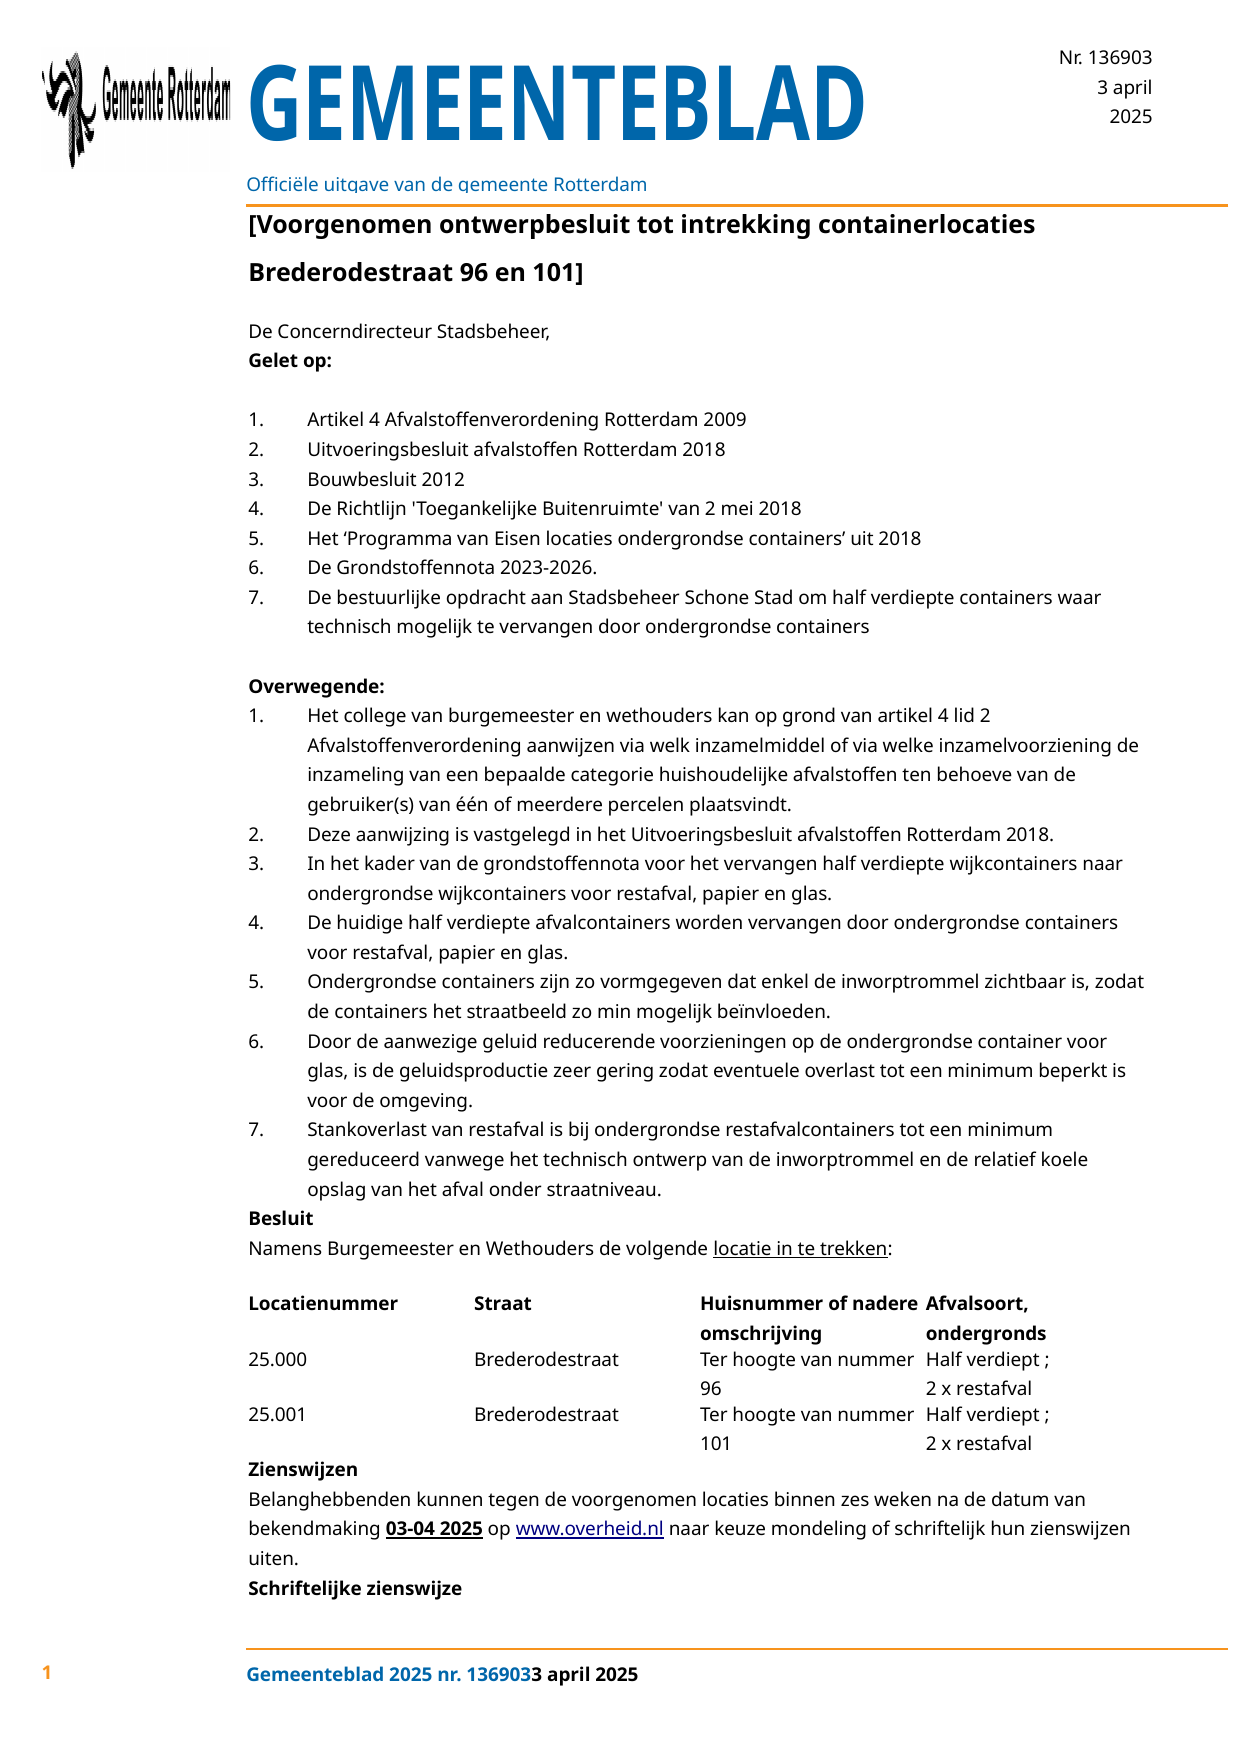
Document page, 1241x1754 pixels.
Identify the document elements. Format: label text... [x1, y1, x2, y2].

table_header Straat [474, 1290, 700, 1346]
list Stankoverlast van restafval is bij ondergrondse restafvalcontainers tot een minimum gereduceerd vanwege het technisch ontwerp van de inworptrommel en de relatief koele opslag van het afval onder straatniveau. [248, 1117, 1152, 1202]
list In het kader van de grondstoffennota voor het vervangen half verdiepte wijkcontainers naar ondergrondse wijkcontainers voor restafval, papier en glas. [248, 850, 1152, 906]
list Artikel 4 Afvalstoffenverordening Rotterdam 2009 [248, 407, 1152, 432]
list De huidige half verdiepte afvalcontainers worden vervangen door ondergrondse containers voor restafval, papier en glas. [248, 909, 1152, 965]
list Bouwbesluit 2012 [248, 466, 1152, 492]
text Schriftelijke zienswijze [248, 1575, 1152, 1601]
table_header Locatienummer [248, 1290, 474, 1346]
text Namens Burgemeester en Wethouders de volgende locatie in te trekken: [248, 1235, 1152, 1261]
text De Concerndirecteur Stadsbeheer, [248, 318, 1152, 344]
table_cell Half verdiept ; 2 x restafval [926, 1401, 1152, 1456]
list Uitvoeringsbesluit afvalstoffen Rotterdam 2018 [248, 436, 1152, 462]
table_header Huisnummer of nadere omschrijving [700, 1290, 926, 1346]
list Het college van burgemeester en wethouders kan op grond van artikel 4 lid 2 Afvalstoffenverordening aanwijzen via welk inzamelmiddel of via welke inzamelvoorziening de inzameling van een bepaalde categorie huishoudelijke afvalstoffen ten behoeve van de gebruiker(s) van één of meerdere percelen plaatsvindt. [248, 702, 1152, 817]
table_cell Ter hoogte van nummer 101 [700, 1401, 926, 1456]
table_cell Half verdiept ; 2 x restafval [926, 1346, 1152, 1401]
list Door de aanwezige geluid reducerende voorzieningen op de ondergrondse container voor glas, is de geluidsproductie zeer gering zodat eventuele overlast tot een minimum beperkt is voor de omgeving. [248, 1028, 1152, 1113]
list Deze aanwijzing is vastgelegd in het Uitvoeringsbesluit afvalstoffen Rotterdam 2018. [248, 821, 1152, 847]
list Ondergrondse containers zijn zo vormgegeven dat enkel de inworptrommel zichtbaar is, zodat de containers het straatbeeld zo min mogelijk beïnvloeden. [248, 969, 1152, 1024]
table_cell 25.000 [248, 1346, 474, 1401]
text [Voorgenomen ontwerpbesluit tot intrekking containerlocaties Brederodestraat 96 en 101] [248, 207, 1152, 288]
table_cell Brederodestraat [474, 1346, 700, 1401]
table_cell Ter hoogte van nummer 96 [700, 1346, 926, 1401]
list De bestuurlijke opdracht aan Stadsbeheer Schone Stad om half verdiepte containers waar technisch mogelijk te vervangen door ondergrondse containers [248, 584, 1152, 639]
table_cell 25.001 [248, 1401, 474, 1456]
table_cell Brederodestraat [474, 1401, 700, 1456]
table_header Afvalsoort, ondergronds [926, 1290, 1152, 1346]
text Besluit [248, 1205, 1152, 1231]
text Belanghebbenden kunnen tegen de voorgenomen locaties binnen zes weken na de datum van bekendmaking 03-04 2025 op www.overheid.nl naar keuze mondeling of schriftelijk hun zienswijzen uiten. [248, 1486, 1152, 1571]
list Het ‘Programma van Eisen locaties ondergrondse containers’ uit 2018 [248, 525, 1152, 551]
text Gelet op: [248, 347, 1152, 373]
list De Richtlijn 'Toegankelijke Buitenruimte' van 2 mei 2018 [248, 495, 1152, 521]
picture [41, 47, 231, 172]
list De Grondstoffennota 2023-2026. [248, 554, 1152, 580]
text Zienswijzen [248, 1456, 1152, 1482]
text Overwegende: [248, 673, 1152, 699]
